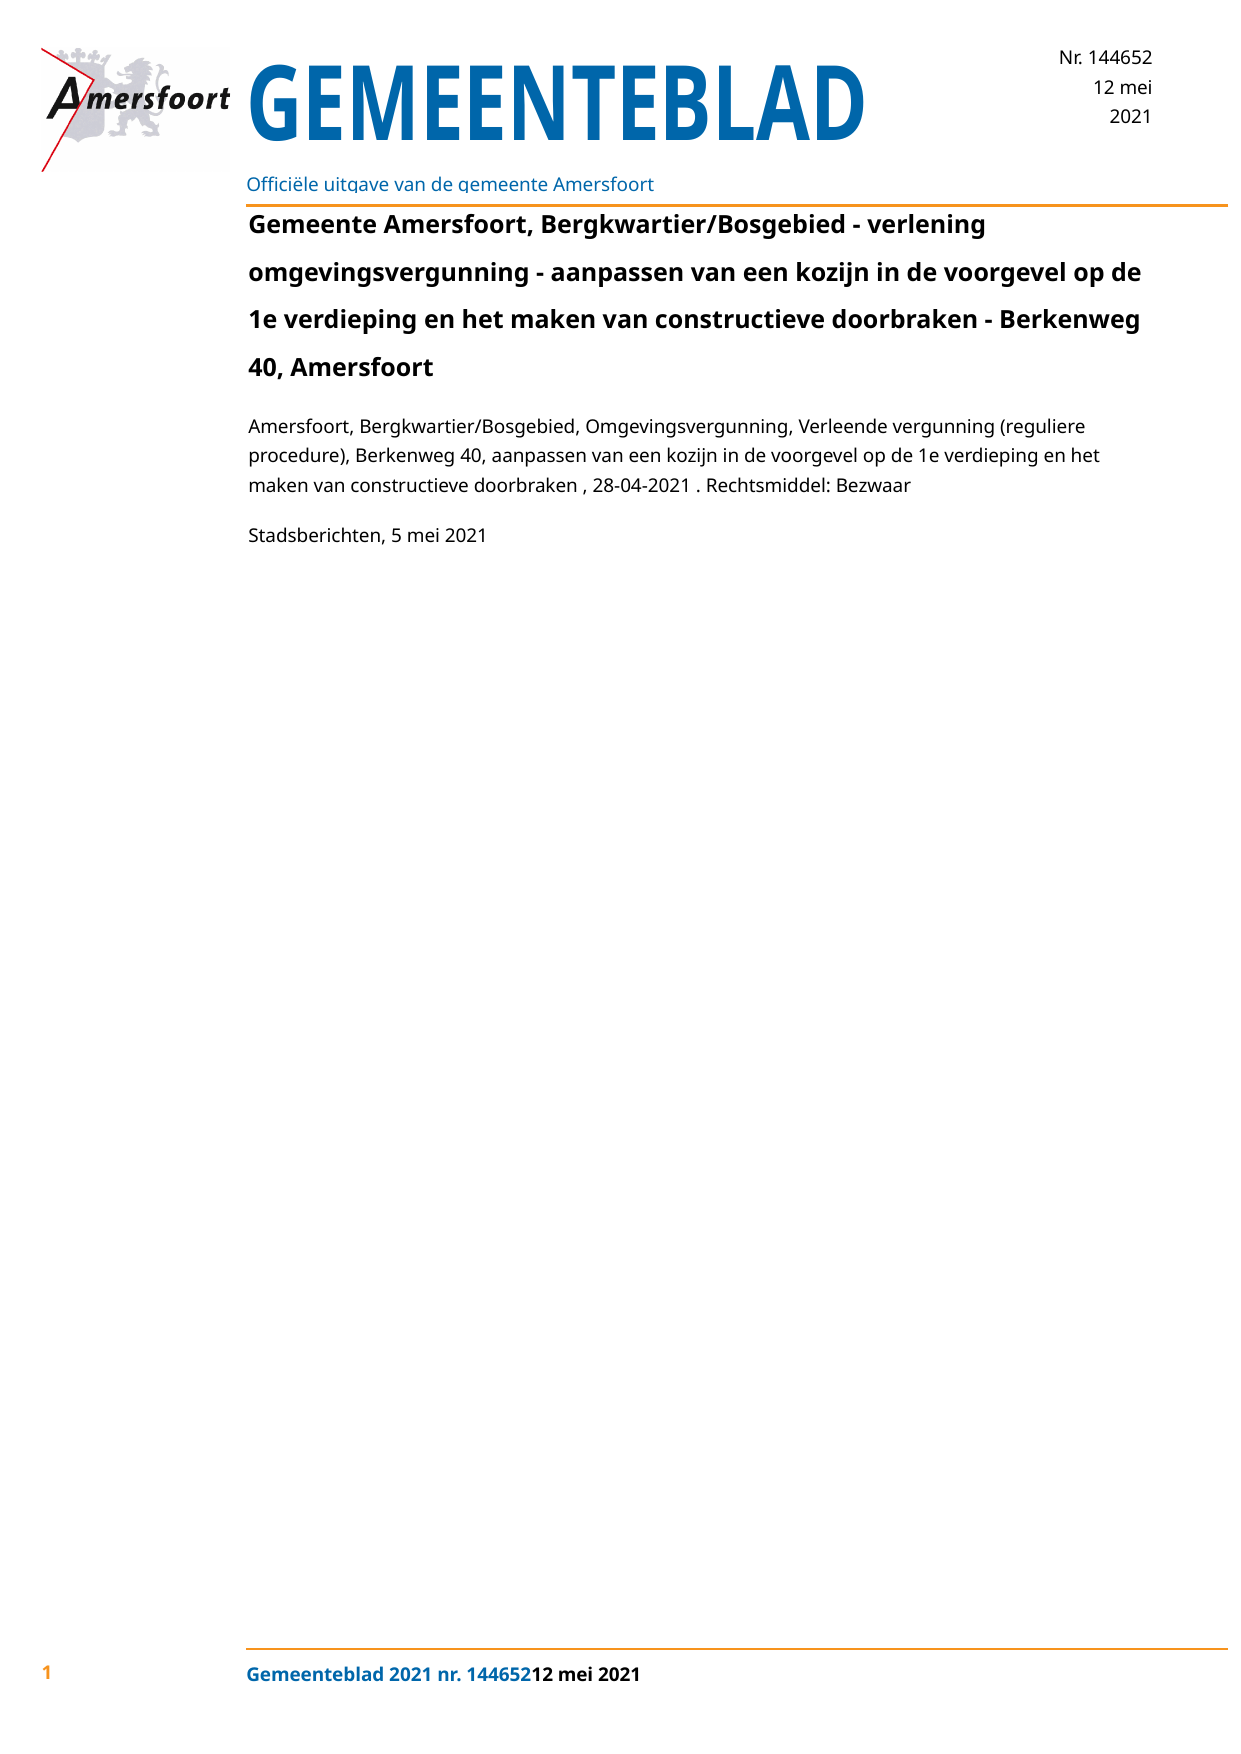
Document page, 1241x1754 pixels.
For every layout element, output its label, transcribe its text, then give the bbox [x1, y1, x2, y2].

picture [41, 47, 231, 172]
text Amersfoort, Bergkwartier/Bosgebied, Omgevingsvergunning, Verleende vergunning (reguliere procedure), Berkenweg 40, aanpassen van een kozijn in de voorgevel op de 1e verdieping en het maken van constructieve doorbraken , 28-04-2021 . Rechtsmiddel: Bezwaar [248, 413, 1152, 498]
text Gemeente Amersfoort, Bergkwartier/Bosgebied - verlening omgevingsvergunning - aanpassen van een kozijn in de voorgevel op de 1e verdieping en het maken van constructieve doorbraken - Berkenweg 40, Amersfoort [248, 207, 1152, 384]
text Stadsberichten, 5 mei 2021 [248, 523, 1152, 548]
